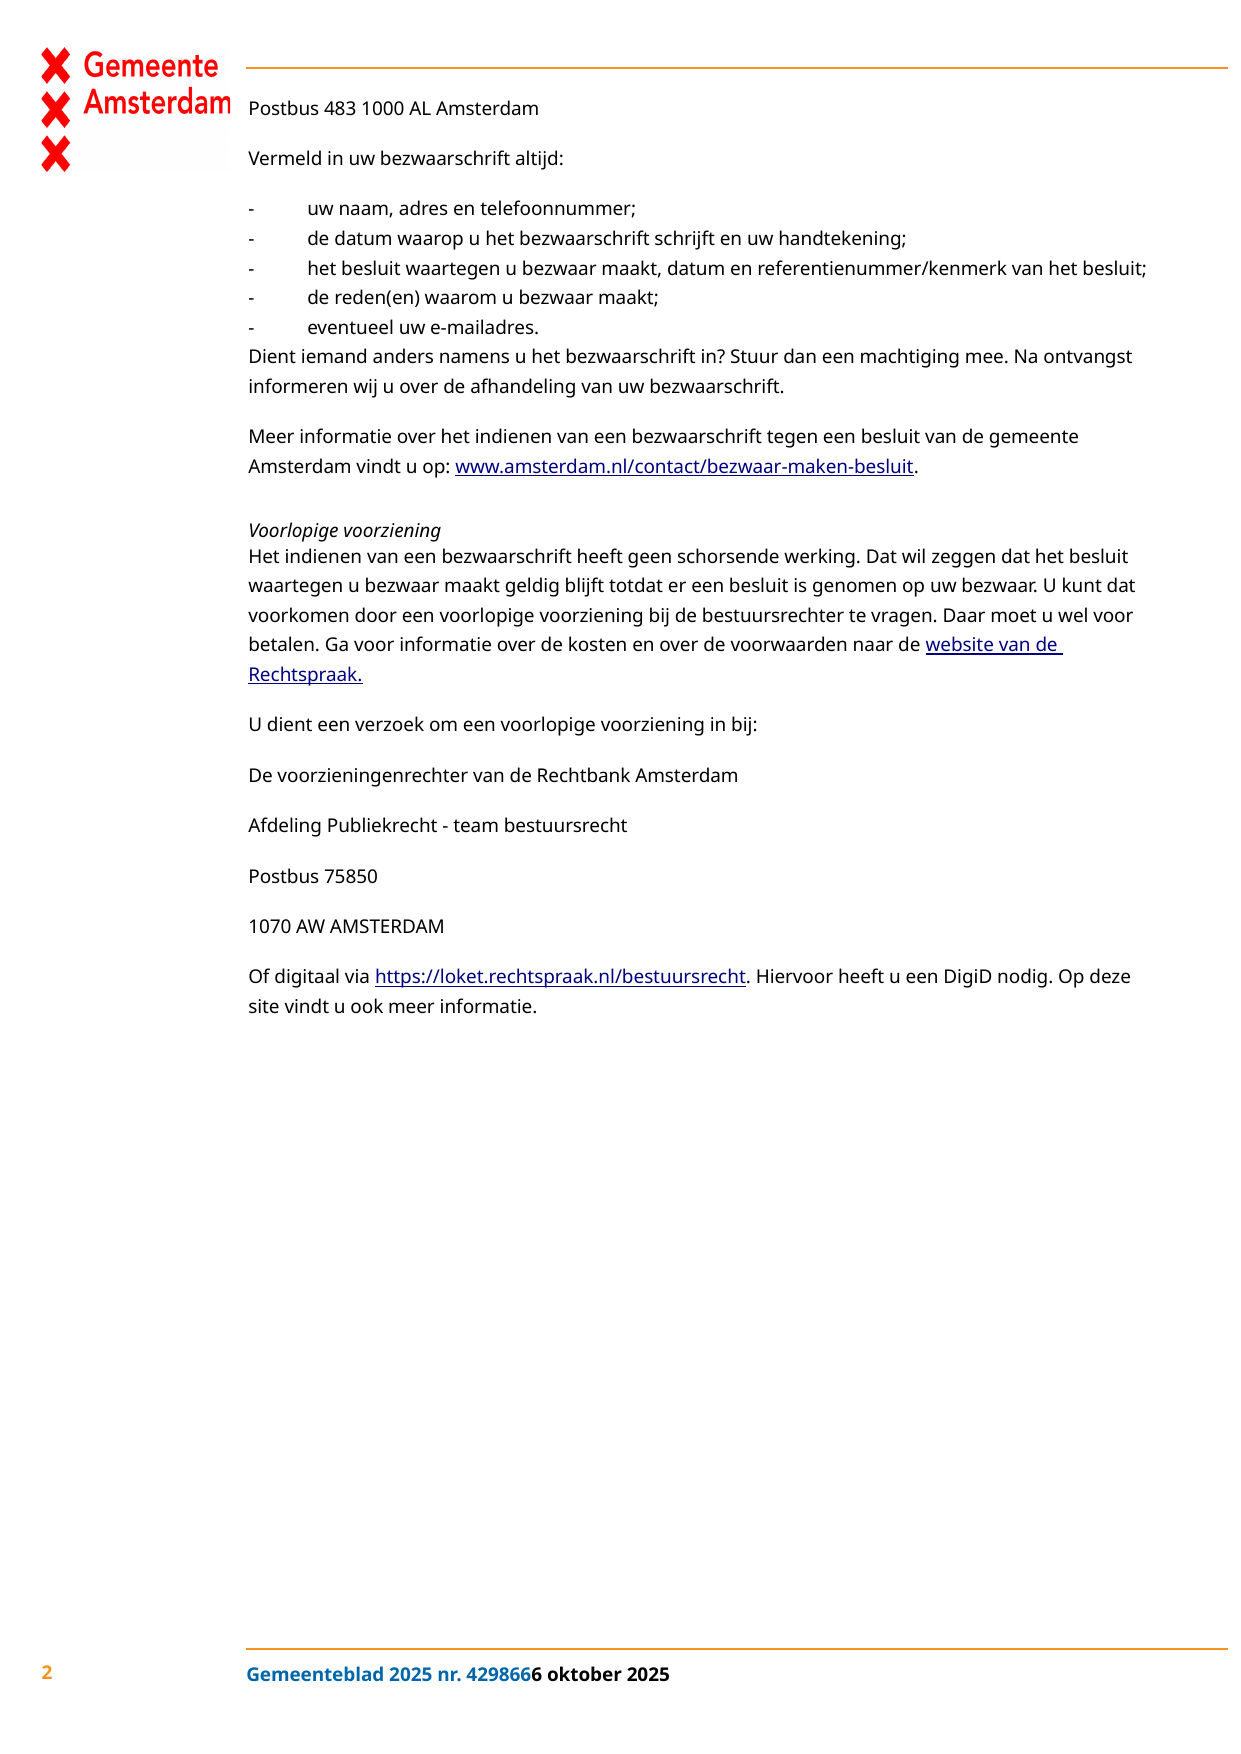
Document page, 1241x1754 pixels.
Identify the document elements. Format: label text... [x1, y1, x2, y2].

text Het indienen van een bezwaarschrift heeft geen schorsende werking. Dat wil zeggen dat het besluit waartegen u bezwaar maakt geldig blijft totdat er een besluit is genomen op uw bezwaar. U kunt dat voorkomen door een voorlopige voorziening bij de bestuursrechter te vragen. Daar moet u wel voor betalen. Ga voor informatie over de kosten en over de voorwaarden naar de website van de Rechtspraak. [248, 543, 1152, 687]
list eventueel uw e-mailadres. [248, 314, 1152, 340]
list de datum waarop u het bezwaarschrift schrijft en uw handtekening; [248, 225, 1152, 251]
text Postbus 483 1000 AL Amsterdam [248, 95, 1152, 121]
text Afdeling Publiekrecht - team bestuursrecht [248, 812, 1152, 838]
picture [41, 47, 231, 172]
text De voorzieningenrechter van de Rechtbank Amsterdam [248, 762, 1152, 788]
text Vermeld in uw bezwaarschrift altijd: [248, 145, 1152, 171]
text Postbus 75850 [248, 863, 1152, 888]
text Meer informatie over het indienen van een bezwaarschrift tegen een besluit van de gemeente Amsterdam vindt u op: www.amsterdam.nl/contact/bezwaar-maken-besluit. [248, 423, 1152, 479]
text U dient een verzoek om een voorlopige voorziening in bij: [248, 712, 1152, 737]
list de reden(en) waarom u bezwaar maakt; [248, 284, 1152, 310]
list uw naam, adres en telefoonnummer; [248, 196, 1152, 221]
text 1070 AW AMSTERDAM [248, 913, 1152, 939]
text Dient iemand anders namens u het bezwaarschrift in? Stuur dan een machtiging mee. Na ontvangst informeren wij u over de afhandeling van uw bezwaarschrift. [248, 343, 1152, 399]
text Voorlopige voorziening [248, 517, 1152, 543]
text Of digitaal via https://loket.rechtspraak.nl/bestuursrecht. Hiervoor heeft u een DigiD nodig. Op deze site vindt u ook meer informatie. [248, 964, 1152, 1019]
list het besluit waartegen u bezwaar maakt, datum en referentienummer/kenmerk van het besluit; [248, 255, 1152, 281]
